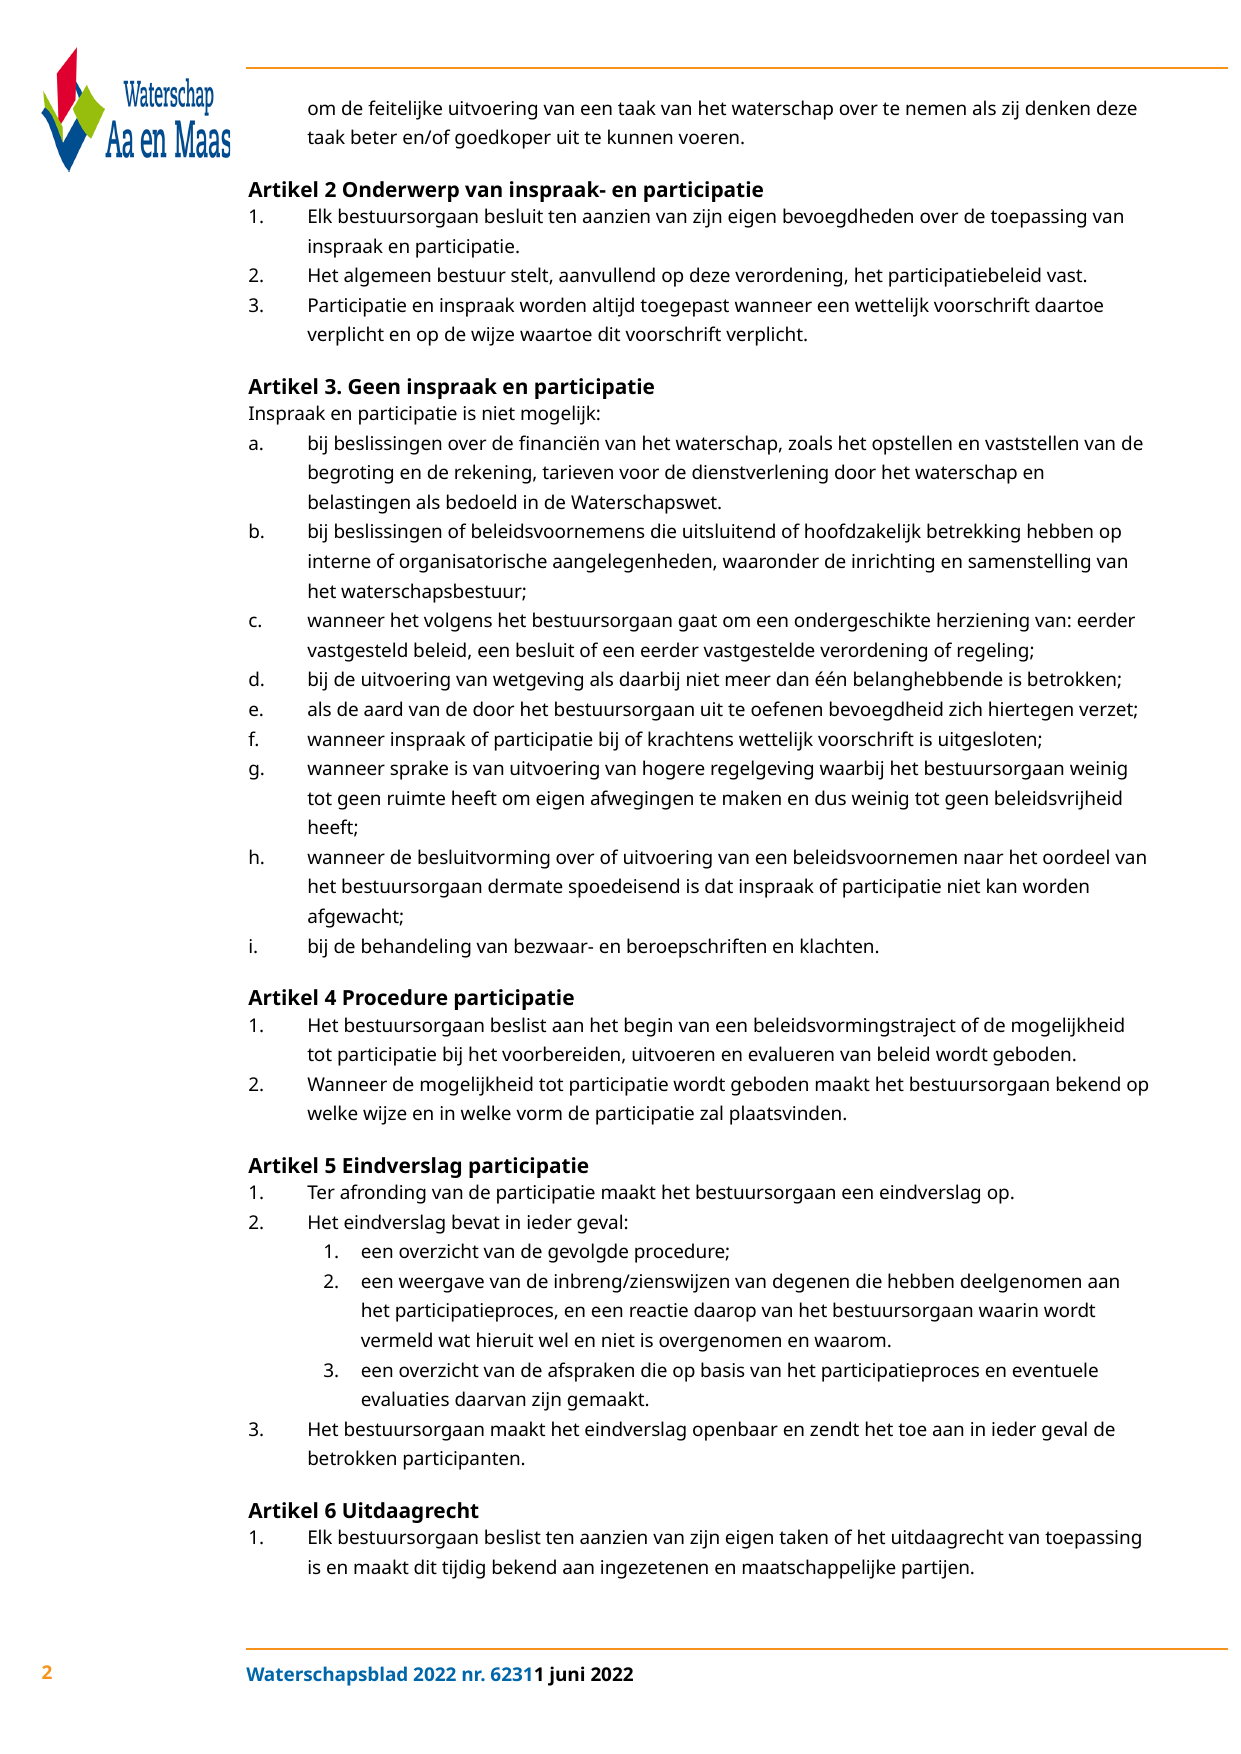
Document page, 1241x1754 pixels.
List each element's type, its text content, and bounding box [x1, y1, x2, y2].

list Elk bestuursorgaan besluit ten aanzien van zijn eigen bevoegdheden over de toepassing van inspraak en participatie. [248, 203, 1152, 258]
list wanneer de besluitvorming over of uitvoering van een beleidsvoornemen naar het oordeel van het bestuursorgaan dermate spoedeisend is dat inspraak of participatie niet kan worden afgewacht; [248, 844, 1152, 929]
list Wanneer de mogelijkheid tot participatie wordt geboden maakt het bestuursorgaan bekend op welke wijze en in welke vorm de participatie zal plaatsvinden. [248, 1071, 1152, 1126]
text Inspraak en participatie is niet mogelijk: [248, 400, 1152, 426]
list Ter afronding van de participatie maakt het bestuursorgaan een eindverslag op. [248, 1179, 1152, 1205]
list Participatie en inspraak worden altijd toegepast wanneer een wettelijk voorschrift daartoe verplicht en op de wijze waartoe dit voorschrift verplicht. [248, 292, 1152, 347]
list een weergave van de inbreng/zienswijzen van degenen die hebben deelgenomen aan het participatieproces, en een reactie daarop van het bestuursorgaan waarin wordt vermeld wat hieruit wel en niet is overgenomen en waarom. [323, 1268, 1152, 1353]
text Artikel 5 Eindverslag participatie [248, 1151, 1152, 1179]
list Het eindverslag bevat in ieder geval: [248, 1209, 1152, 1235]
text Artikel 2 Onderwerp van inspraak- en participatie [248, 175, 1152, 203]
picture [41, 47, 231, 172]
text Artikel 4 Procedure participatie [248, 983, 1152, 1012]
list Het bestuursorgaan beslist aan het begin van een beleidsvormingstraject of de mogelijkheid tot participatie bij het voorbereiden, uitvoeren en evalueren van beleid wordt geboden. [248, 1012, 1152, 1067]
text Artikel 3. Geen inspraak en participatie [248, 372, 1152, 400]
list wanneer sprake is van uitvoering van hogere regelgeving waarbij het bestuursorgaan weinig tot geen ruimte heeft om eigen afwegingen te maken en dus weinig tot geen beleidsvrijheid heeft; [248, 755, 1152, 840]
list een overzicht van de gevolgde procedure; [323, 1238, 1152, 1264]
list wanneer het volgens het bestuursorgaan gaat om een ondergeschikte herziening van: eerder vastgesteld beleid, een besluit of een eerder vastgestelde verordening of regeling; [248, 607, 1152, 663]
list Elk bestuursorgaan beslist ten aanzien van zijn eigen taken of het uitdaagrecht van toepassing is en maakt dit tijdig bekend aan ingezetenen en maatschappelijke partijen. [248, 1524, 1152, 1580]
list bij de behandeling van bezwaar- en beroepschriften en klachten. [248, 933, 1152, 959]
list Het bestuursorgaan maakt het eindverslag openbaar en zendt het toe aan in ieder geval de betrokken participanten. [248, 1416, 1152, 1471]
list bij beslissingen over de financiën van het waterschap, zoals het opstellen en vaststellen van de begroting en de rekening, tarieven voor de dienstverlening door het waterschap en belastingen als bedoeld in de Waterschapswet. [248, 430, 1152, 515]
list een overzicht van de afspraken die op basis van het participatieproces en eventuele evaluaties daarvan zijn gemaakt. [323, 1357, 1152, 1412]
list als de aard van de door het bestuursorgaan uit te oefenen bevoegdheid zich hiertegen verzet; [248, 696, 1152, 722]
list bij beslissingen of beleidsvoornemens die uitsluitend of hoofdzakelijk betrekking hebben op interne of organisatorische aangelegenheden, waaronder de inrichting en samenstelling van het waterschapsbestuur; [248, 519, 1152, 604]
list Het algemeen bestuur stelt, aanvullend op deze verordening, het participatiebeleid vast. [248, 262, 1152, 288]
list wanneer inspraak of participatie bij of krachtens wettelijk voorschrift is uitgesloten; [248, 726, 1152, 752]
list om de feitelijke uitvoering van een taak van het waterschap over te nemen als zij denken deze taak beter en/of goedkoper uit te kunnen voeren. [248, 95, 1152, 150]
text Artikel 6 Uitdaagrecht [248, 1496, 1152, 1524]
list bij de uitvoering van wetgeving als daarbij niet meer dan één belanghebbende is betrokken; [248, 667, 1152, 692]
